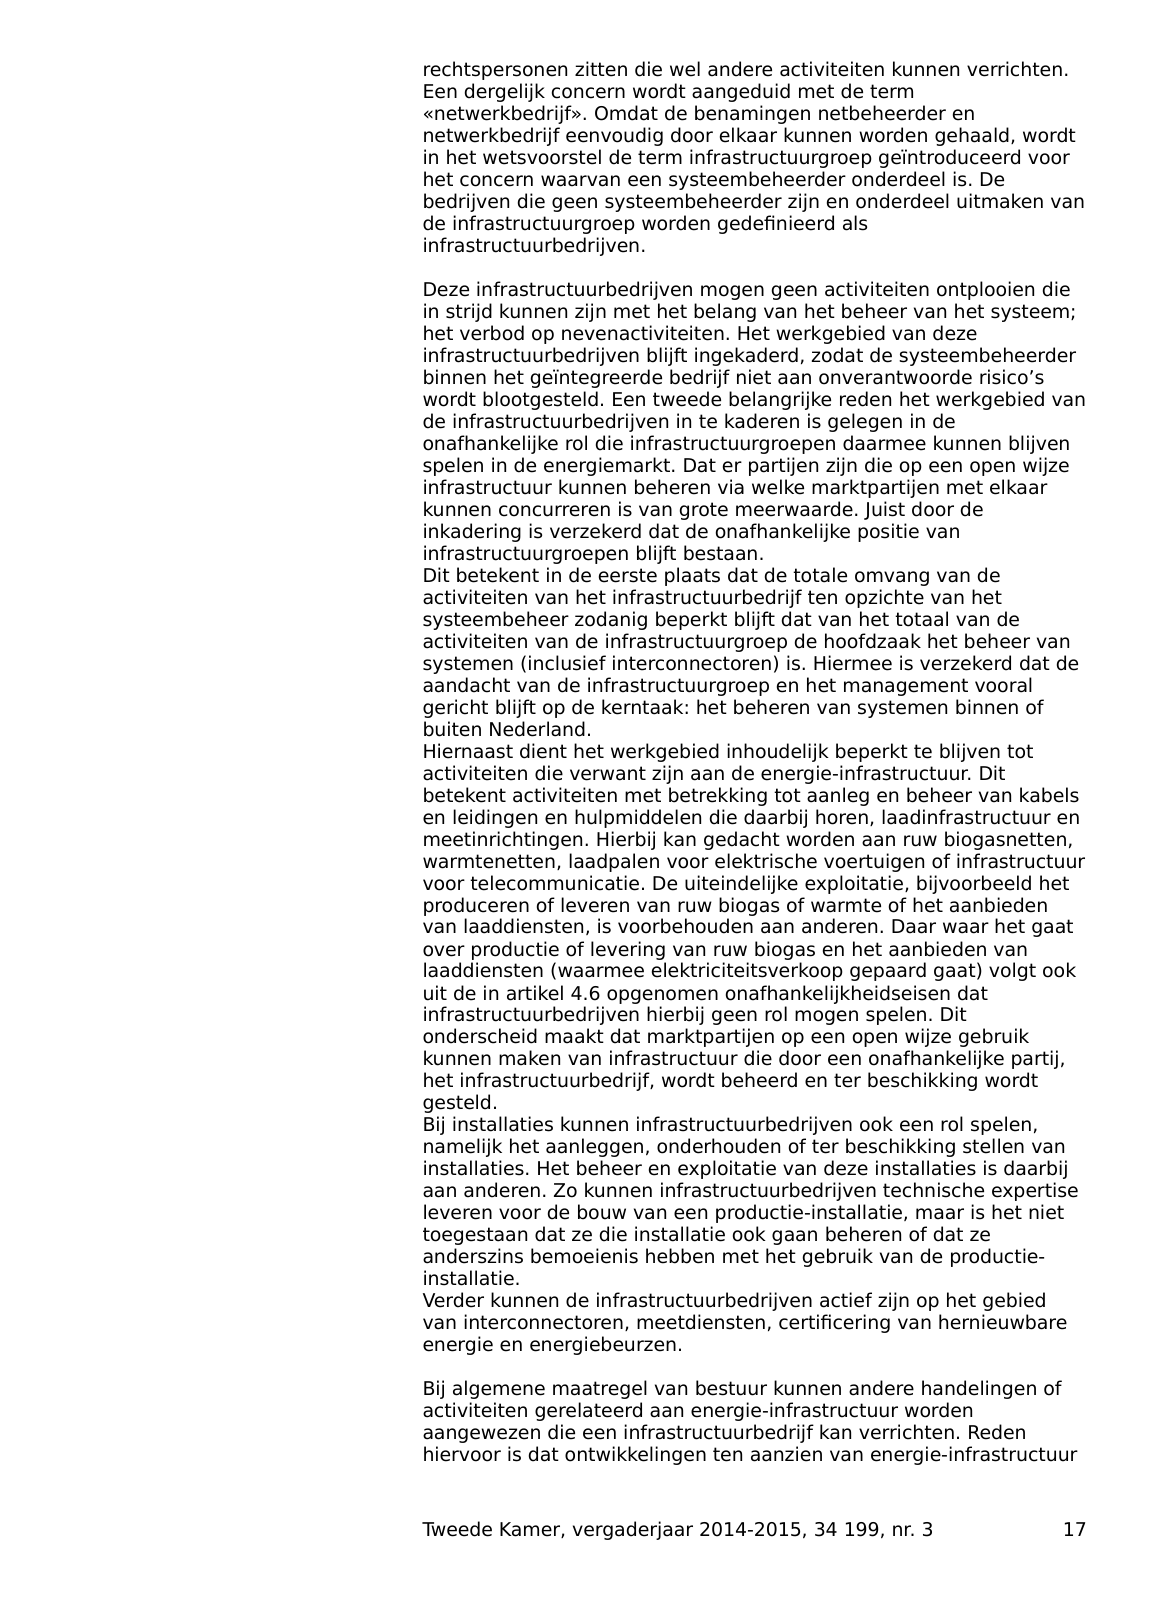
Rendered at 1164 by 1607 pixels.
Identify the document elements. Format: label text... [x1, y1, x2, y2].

text Deze infrastructuurbedrijven mogen geen activiteiten ontplooien die in strijd kunnen zijn met het belang van het beheer van het systeem; het verbod op nevenactiviteiten. Het werkgebied van deze infrastructuurbedrijven blijft ingekaderd, zodat de systeembeheerder binnen het geïntegreerde bedrijf niet aan onverantwoorde risico’s wordt blootgesteld. Een tweede belangrijke reden het werkgebied van de infrastructuurbedrijven in te kaderen is gelegen in de onafhankelijke rol die infrastructuurgroepen daarmee kunnen blijven spelen in de energiemarkt. Dat er partijen zijn die op een open wijze infrastructuur kunnen beheren via welke marktpartijen met elkaar kunnen concurreren is van grote meerwaarde. Juist door de inkadering is verzekerd dat de onafhankelijke positie van infrastructuurgroepen blijft bestaan. [422, 279, 1087, 565]
text Bij algemene maatregel van bestuur kunnen andere handelingen of activiteiten gerelateerd aan energie-infrastructuur worden aangewezen die een infrastructuurbedrijf kan verrichten. Reden hiervoor is dat ontwikkelingen ten aanzien van energie-infrastructuur [422, 1378, 1087, 1466]
text Dit betekent in de eerste plaats dat de totale omvang van de activiteiten van het infrastructuurbedrijf ten opzichte van het systeembeheer zodanig beperkt blijft dat van het totaal van de activiteiten van de infrastructuurgroep de hoofdzaak het beheer van systemen (inclusief interconnectoren) is. Hiermee is verzekerd dat de aandacht van de infrastructuurgroep en het management vooral gericht blijft op de kerntaak: het beheren van systemen binnen of buiten Nederland. [422, 565, 1087, 741]
text Bij installaties kunnen infrastructuurbedrijven ook een rol spelen, namelijk het aanleggen, onderhouden of ter beschikking stellen van installaties. Het beheer en exploitatie van deze installaties is daarbij aan anderen. Zo kunnen infrastructuurbedrijven technische expertise leveren voor de bouw van een productie-installatie, maar is het niet toegestaan dat ze die installatie ook gaan beheren of dat ze anderszins bemoeienis hebben met het gebruik van de productie-installatie. [422, 1114, 1087, 1290]
text rechtspersonen zitten die wel andere activiteiten kunnen verrichten. Een dergelijk concern wordt aangeduid met de term «netwerkbedrijf». Omdat de benamingen netbeheerder en netwerkbedrijf eenvoudig door elkaar kunnen worden gehaald, wordt in het wetsvoorstel de term infrastructuurgroep geïntroduceerd voor het concern waarvan een systeembeheerder onderdeel is. De bedrijven die geen systeembeheerder zijn en onderdeel uitmaken van de infrastructuurgroep worden gedefinieerd als infrastructuurbedrijven. [422, 59, 1087, 257]
text Verder kunnen de infrastructuurbedrijven actief zijn op het gebied van interconnectoren, meetdiensten, certificering van hernieuwbare energie en energiebeurzen. [422, 1290, 1087, 1356]
text Hiernaast dient het werkgebied inhoudelijk beperkt te blijven tot activiteiten die verwant zijn aan de energie-infrastructuur. Dit betekent activiteiten met betrekking tot aanleg en beheer van kabels en leidingen en hulpmiddelen die daarbij horen, laadinfrastructuur en meetinrichtingen. Hierbij kan gedacht worden aan ruw biogasnetten, warmtenetten, laadpalen voor elektrische voertuigen of infrastructuur voor telecommunicatie. De uiteindelijke exploitatie, bijvoorbeeld het produceren of leveren van ruw biogas of warmte of het aanbieden van laaddiensten, is voorbehouden aan anderen. Daar waar het gaat over productie of levering van ruw biogas en het aanbieden van laaddiensten (waarmee elektriciteitsverkoop gepaard gaat) volgt ook uit de in artikel 4.6 opgenomen onafhankelijkheidseisen dat infrastructuurbedrijven hierbij geen rol mogen spelen. Dit onderscheid maakt dat marktpartijen op een open wijze gebruik kunnen maken van infrastructuur die door een onafhankelijke partij, het infrastructuurbedrijf, wordt beheerd en ter beschikking wordt gesteld. [422, 741, 1087, 1114]
